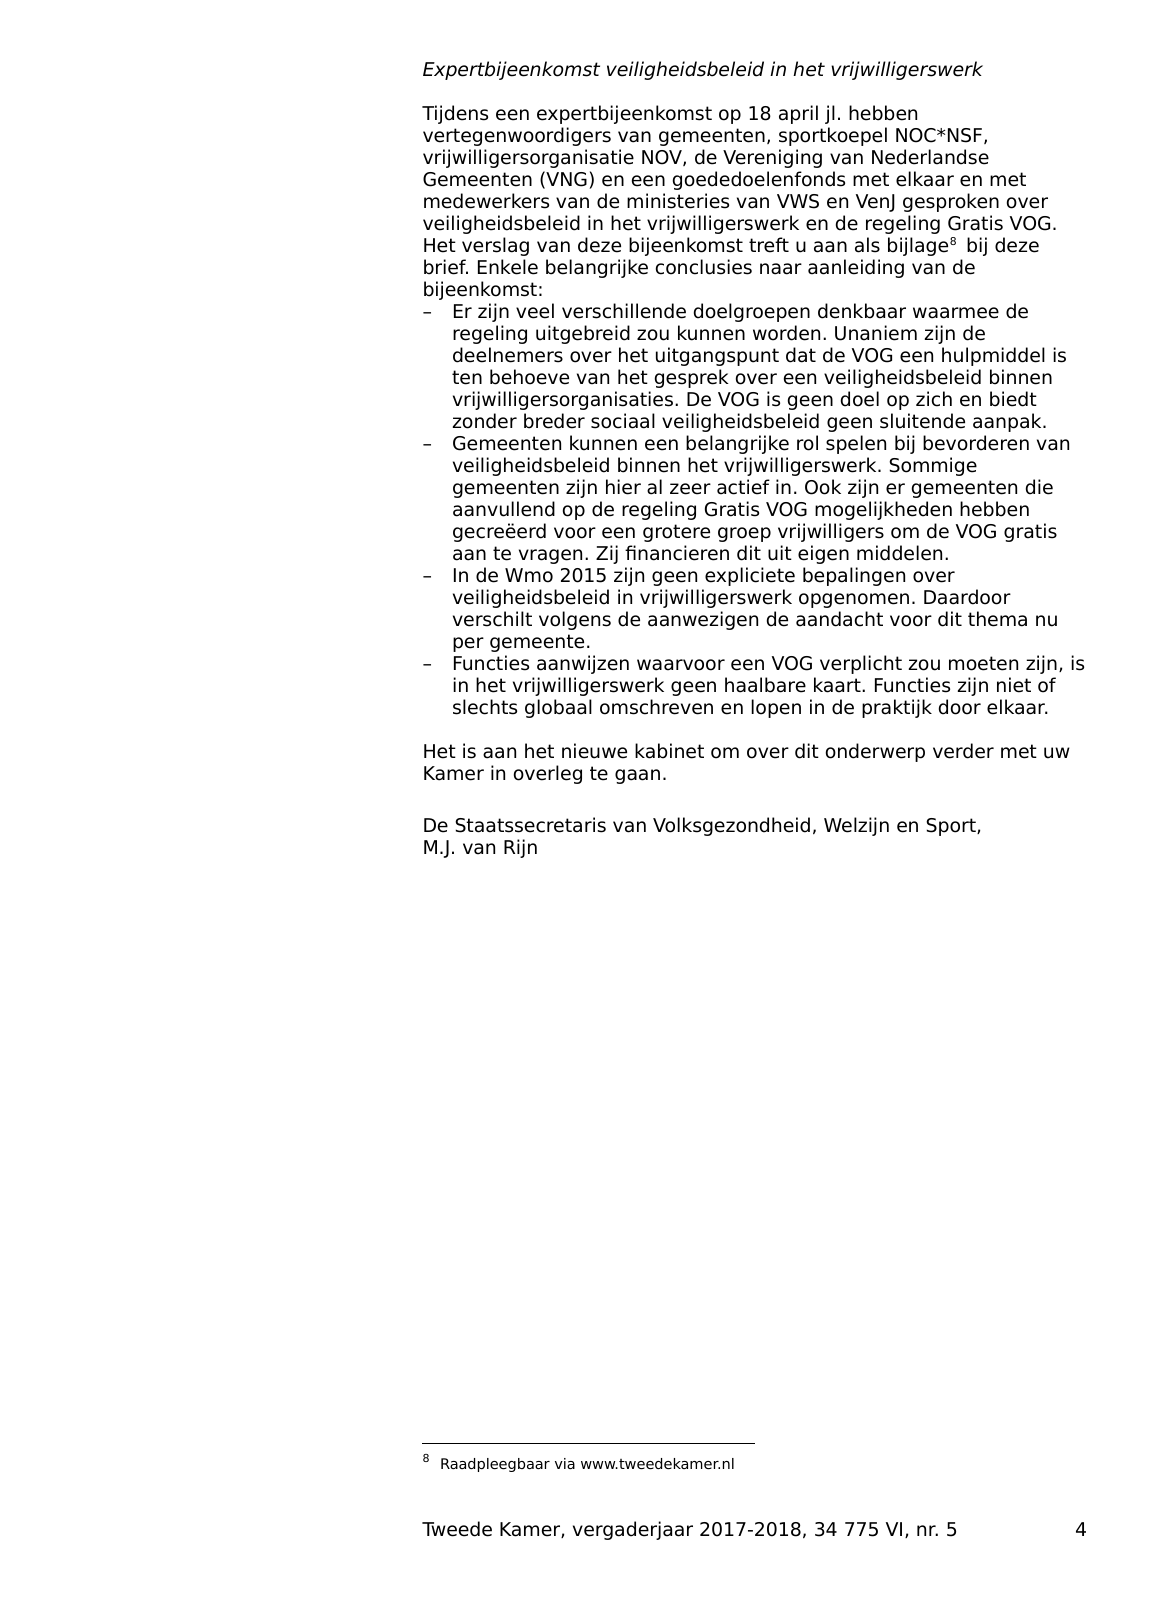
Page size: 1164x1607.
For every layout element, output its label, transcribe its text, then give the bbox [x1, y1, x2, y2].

text Raadpleegbaar via www.tweedekamer.nl [422, 1452, 1087, 1474]
text Het is aan het nieuwe kabinet om over dit onderwerp verder met uw Kamer in overleg te gaan. [422, 741, 1087, 785]
text De Staatssecretaris van Volksgezondheid, Welzijn en Sport, M.J. van Rijn [422, 815, 1087, 859]
subtitle Expertbijeenkomst veiligheidsbeleid in het vrijwilligerswerk [422, 59, 1087, 81]
text – Functies aanwijzen waarvoor een VOG verplicht zou moeten zijn, is in het vrijwilligerswerk geen haalbare kaart. Functies zijn niet of slechts globaal omschreven en lopen in de praktijk door elkaar. [422, 653, 1087, 719]
text – Er zijn veel verschillende doelgroepen denkbaar waarmee de regeling uitgebreid zou kunnen worden. Unaniem zijn de deelnemers over het uitgangspunt dat de VOG een hulpmiddel is ten behoeve van het gesprek over een veiligheidsbeleid binnen vrijwilligersorganisaties. De VOG is geen doel op zich en biedt zonder breder sociaal veiligheidsbeleid geen sluitende aanpak. [422, 301, 1087, 433]
text Tijdens een expertbijeenkomst op 18 april jl. hebben vertegenwoordigers van gemeenten, sportkoepel NOC*NSF, vrijwilligersorganisatie NOV, de Vereniging van Nederlandse Gemeenten (VNG) en een goededoelenfonds met elkaar en met medewerkers van de ministeries van VWS en VenJ gesproken over veiligheidsbeleid in het vrijwilligerswerk en de regeling Gratis VOG. Het verslag van deze bijeenkomst treft u aan als bijlage bij deze brief. Enkele belangrijke conclusies naar aanleiding van de bijeenkomst: [422, 103, 1087, 301]
text – In de Wmo 2015 zijn geen expliciete bepalingen over veiligheidsbeleid in vrijwilligerswerk opgenomen. Daardoor verschilt volgens de aanwezigen de aandacht voor dit thema nu per gemeente. [422, 565, 1087, 653]
text – Gemeenten kunnen een belangrijke rol spelen bij bevorderen van veiligheidsbeleid binnen het vrijwilligerswerk. Sommige gemeenten zijn hier al zeer actief in. Ook zijn er gemeenten die aanvullend op de regeling Gratis VOG mogelijkheden hebben gecreëerd voor een grotere groep vrijwilligers om de VOG gratis aan te vragen. Zij financieren dit uit eigen middelen. [422, 433, 1087, 565]
